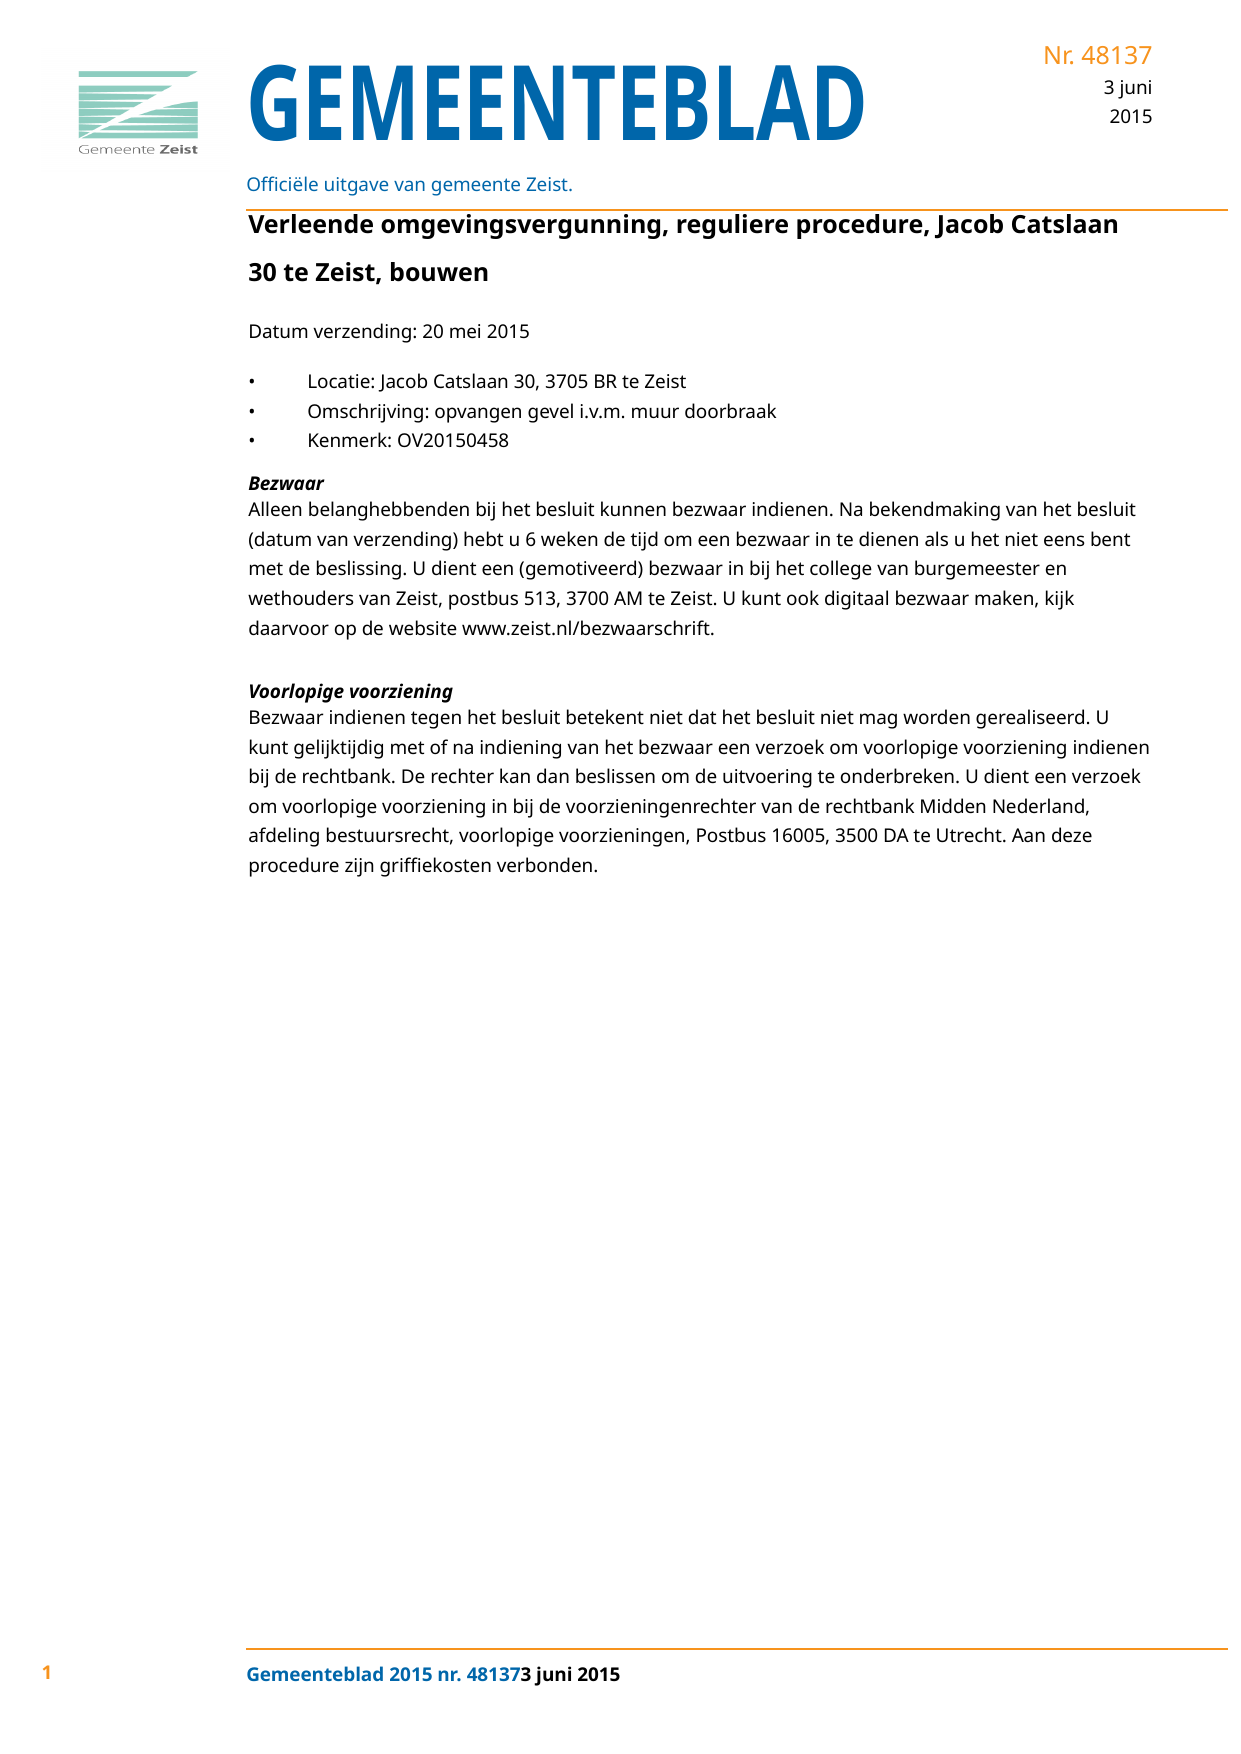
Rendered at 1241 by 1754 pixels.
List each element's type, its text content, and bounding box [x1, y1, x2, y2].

text Datum verzending: 20 mei 2015 [248, 318, 1152, 344]
text Verleende omgevingsvergunning, reguliere procedure, Jacob Catslaan 30 te Zeist, bouwen [248, 211, 1152, 288]
text Bezwaar indienen tegen het besluit betekent niet dat het besluit niet mag worden gerealiseerd. U kunt gelijktijdig met of na indiening van het bezwaar een verzoek om voorlopige voorziening indienen bij de rechtbank. De rechter kan dan beslissen om de uitvoering te onderbreken. U dient een verzoek om voorlopige voorziening in bij de voorzieningenrechter van de rechtbank Midden Nederland, afdeling bestuursrecht, voorlopige voorzieningen, Postbus 16005, 3500 DA te Utrecht. Aan deze procedure zijn griffiekosten verbonden. [248, 704, 1152, 878]
text Bezwaar [248, 471, 1152, 496]
list Locatie: Jacob Catslaan 30, 3705 BR te Zeist [248, 368, 1152, 394]
list Kenmerk: OV20150458 [248, 427, 1152, 453]
text Alleen belanghebbenden bij het besluit kunnen bezwaar indienen. Na bekendmaking van het besluit (datum van verzending) hebt u 6 weken de tijd om een bezwaar in te dienen als u het niet eens bent met de beslissing. U dient een (gemotiveerd) bezwaar in bij het college van burgemeester en wethouders van Zeist, postbus 513, 3700 AM te Zeist. U kunt ook digitaal bezwaar maken, kijk daarvoor op de website www.zeist.nl/bezwaarschrift. [248, 496, 1152, 640]
picture [41, 47, 231, 172]
list Omschrijving: opvangen gevel i.v.m. muur doorbraak [248, 398, 1152, 424]
text Voorlopige voorziening [248, 679, 1152, 704]
